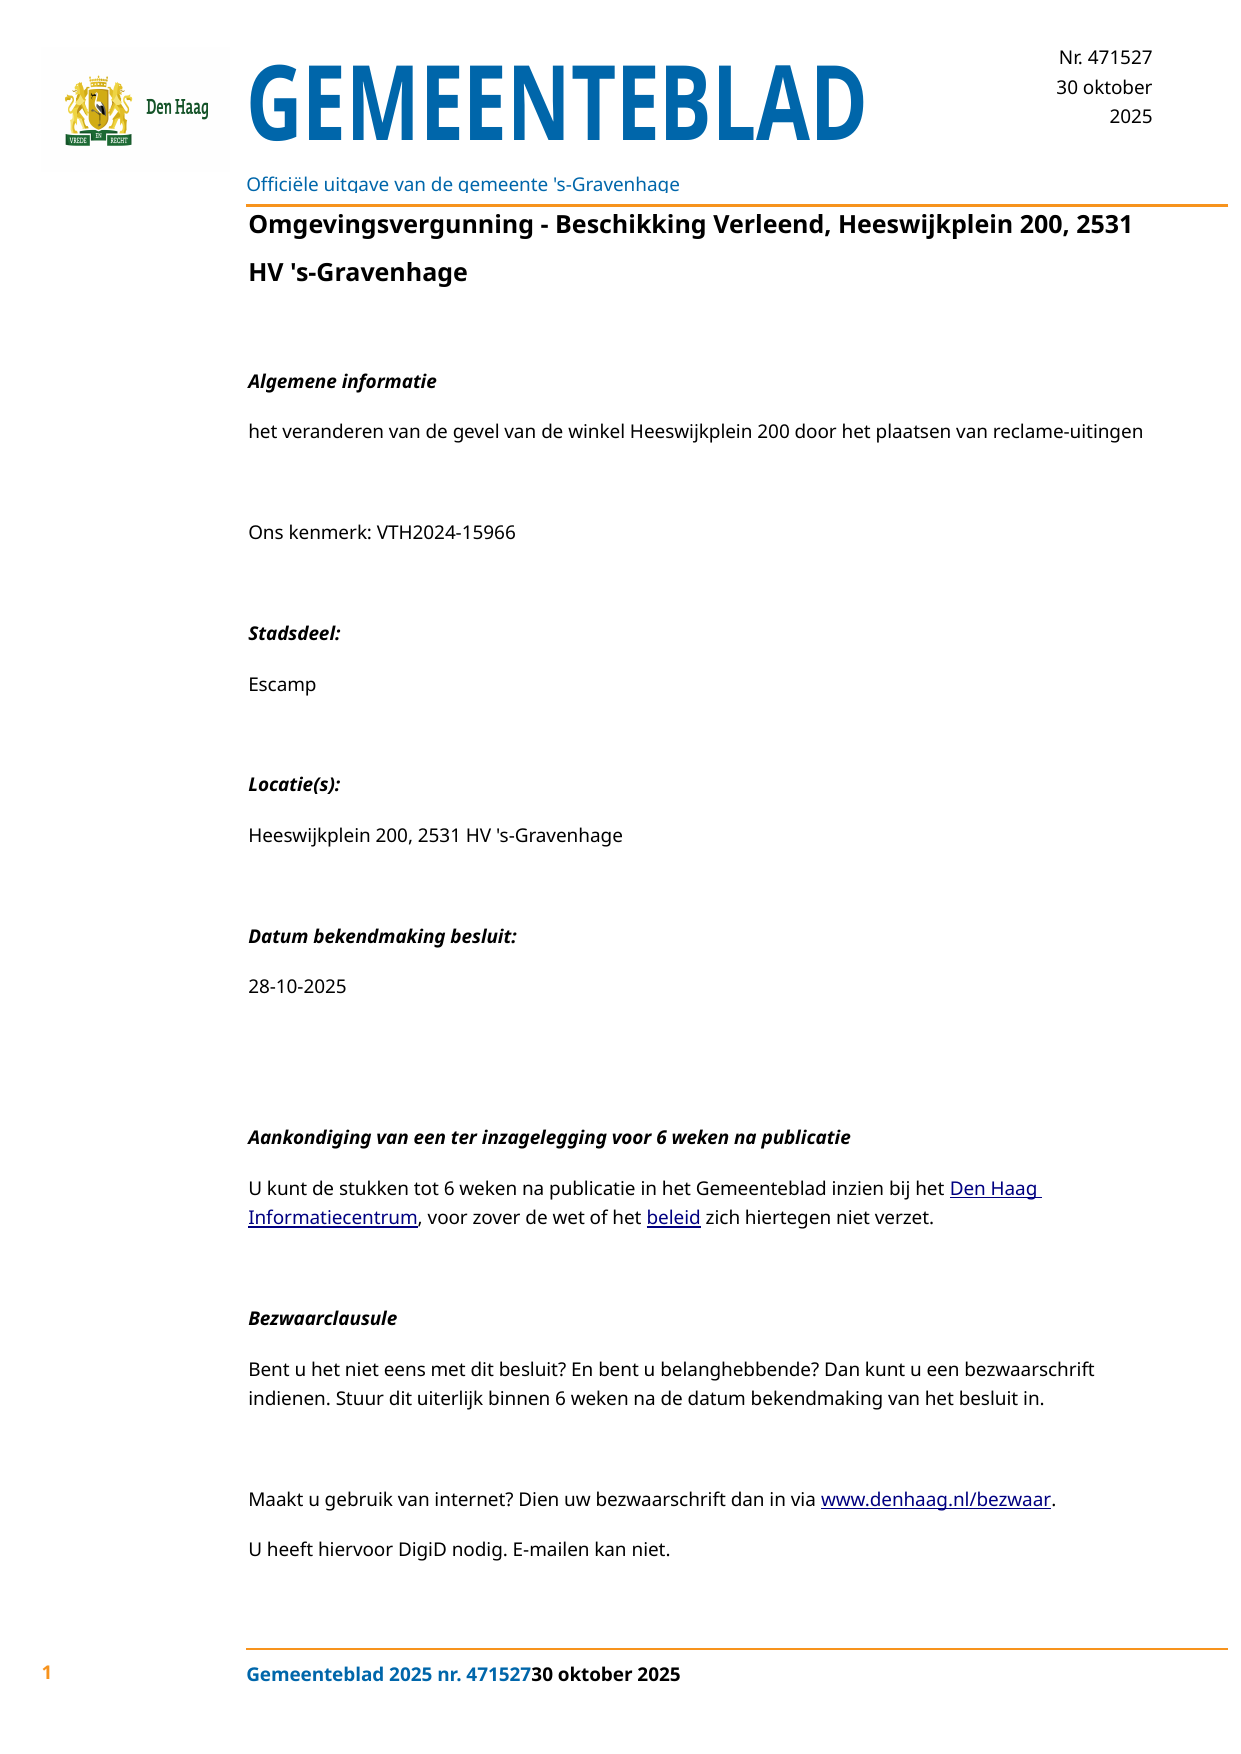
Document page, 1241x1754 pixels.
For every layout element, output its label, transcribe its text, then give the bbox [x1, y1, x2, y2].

text Aankondiging van een ter inzagelegging voor 6 weken na publicatie [248, 1124, 1152, 1150]
picture [41, 47, 231, 172]
text 28-10-2025 [248, 973, 1152, 999]
text Escamp [248, 671, 1152, 697]
text U kunt de stukken tot 6 weken na publicatie in het Gemeenteblad inzien bij het Den Haag Informatiecentrum, voor zover de wet of het beleid zich hiertegen niet verzet. [248, 1175, 1152, 1230]
text Omgevingsvergunning - Beschikking Verleend, Heeswijkplein 200, 2531 HV 's-Gravenhage [248, 207, 1152, 288]
text het veranderen van de gevel van de winkel Heeswijkplein 200 door het plaatsen van reclame-uitingen [248, 419, 1152, 444]
text Locatie(s): [248, 772, 1152, 797]
text Heeswijkplein 200, 2531 HV 's-Gravenhage [248, 822, 1152, 848]
text Bent u het niet eens met dit besluit? En bent u belanghebbende? Dan kunt u een bezwaarschrift indienen. Stuur dit uiterlijk binnen 6 weken na de datum bekendmaking van het besluit in. [248, 1356, 1152, 1411]
text Stadsdeel: [248, 620, 1152, 646]
text U heeft hiervoor DigiD nodig. E-mailen kan niet. [248, 1537, 1152, 1562]
text Bezwaarclausule [248, 1305, 1152, 1331]
text Algemene informatie [248, 368, 1152, 394]
text Maakt u gebruik van internet? Dien uw bezwaarschrift dan in via www.denhaag.nl/bezwaar. [248, 1486, 1152, 1512]
text Ons kenmerk: VTH2024-15966 [248, 519, 1152, 545]
text Datum bekendmaking besluit: [248, 923, 1152, 949]
